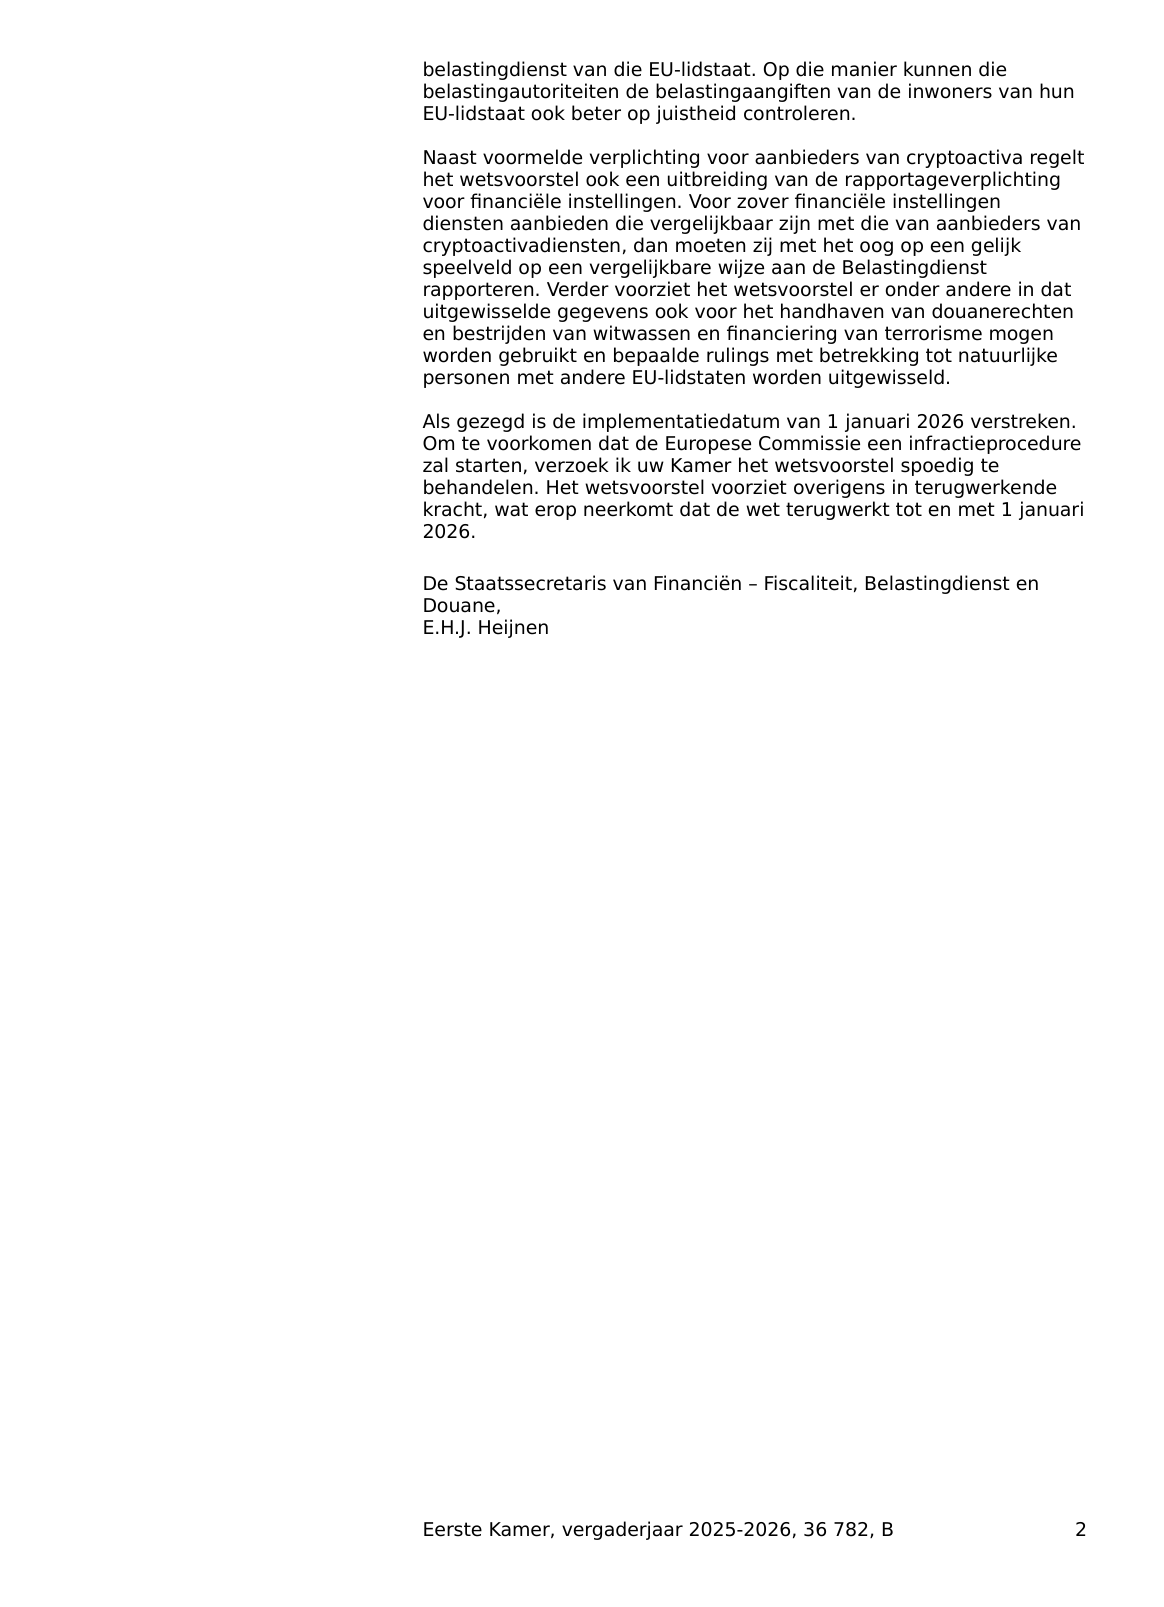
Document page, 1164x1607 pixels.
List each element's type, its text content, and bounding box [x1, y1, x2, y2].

text Naast voormelde verplichting voor aanbieders van cryptoactiva regelt het wetsvoorstel ook een uitbreiding van de rapportageverplichting voor financiële instellingen. Voor zover financiële instellingen diensten aanbieden die vergelijkbaar zijn met die van aanbieders van cryptoactivadiensten, dan moeten zij met het oog op een gelijk speelveld op een vergelijkbare wijze aan de Belastingdienst rapporteren. Verder voorziet het wetsvoorstel er onder andere in dat uitgewisselde gegevens ook voor het handhaven van douanerechten en bestrijden van witwassen en financiering van terrorisme mogen worden gebruikt en bepaalde rulings met betrekking tot natuurlijke personen met andere EU-lidstaten worden uitgewisseld. [422, 147, 1087, 389]
text belastingdienst van die EU-lidstaat. Op die manier kunnen die belastingautoriteiten de belastingaangiften van de inwoners van hun EU-lidstaat ook beter op juistheid controleren. [422, 59, 1087, 125]
text Als gezegd is de implementatiedatum van 1 januari 2026 verstreken. Om te voorkomen dat de Europese Commissie een infractieprocedure zal starten, verzoek ik uw Kamer het wetsvoorstel spoedig te behandelen. Het wetsvoorstel voorziet overigens in terugwerkende kracht, wat erop neerkomt dat de wet terugwerkt tot en met 1 januari 2026. [422, 411, 1087, 543]
text De Staatssecretaris van Financiën – Fiscaliteit, Belastingdienst en Douane, E.H.J. Heijnen [422, 573, 1087, 639]
